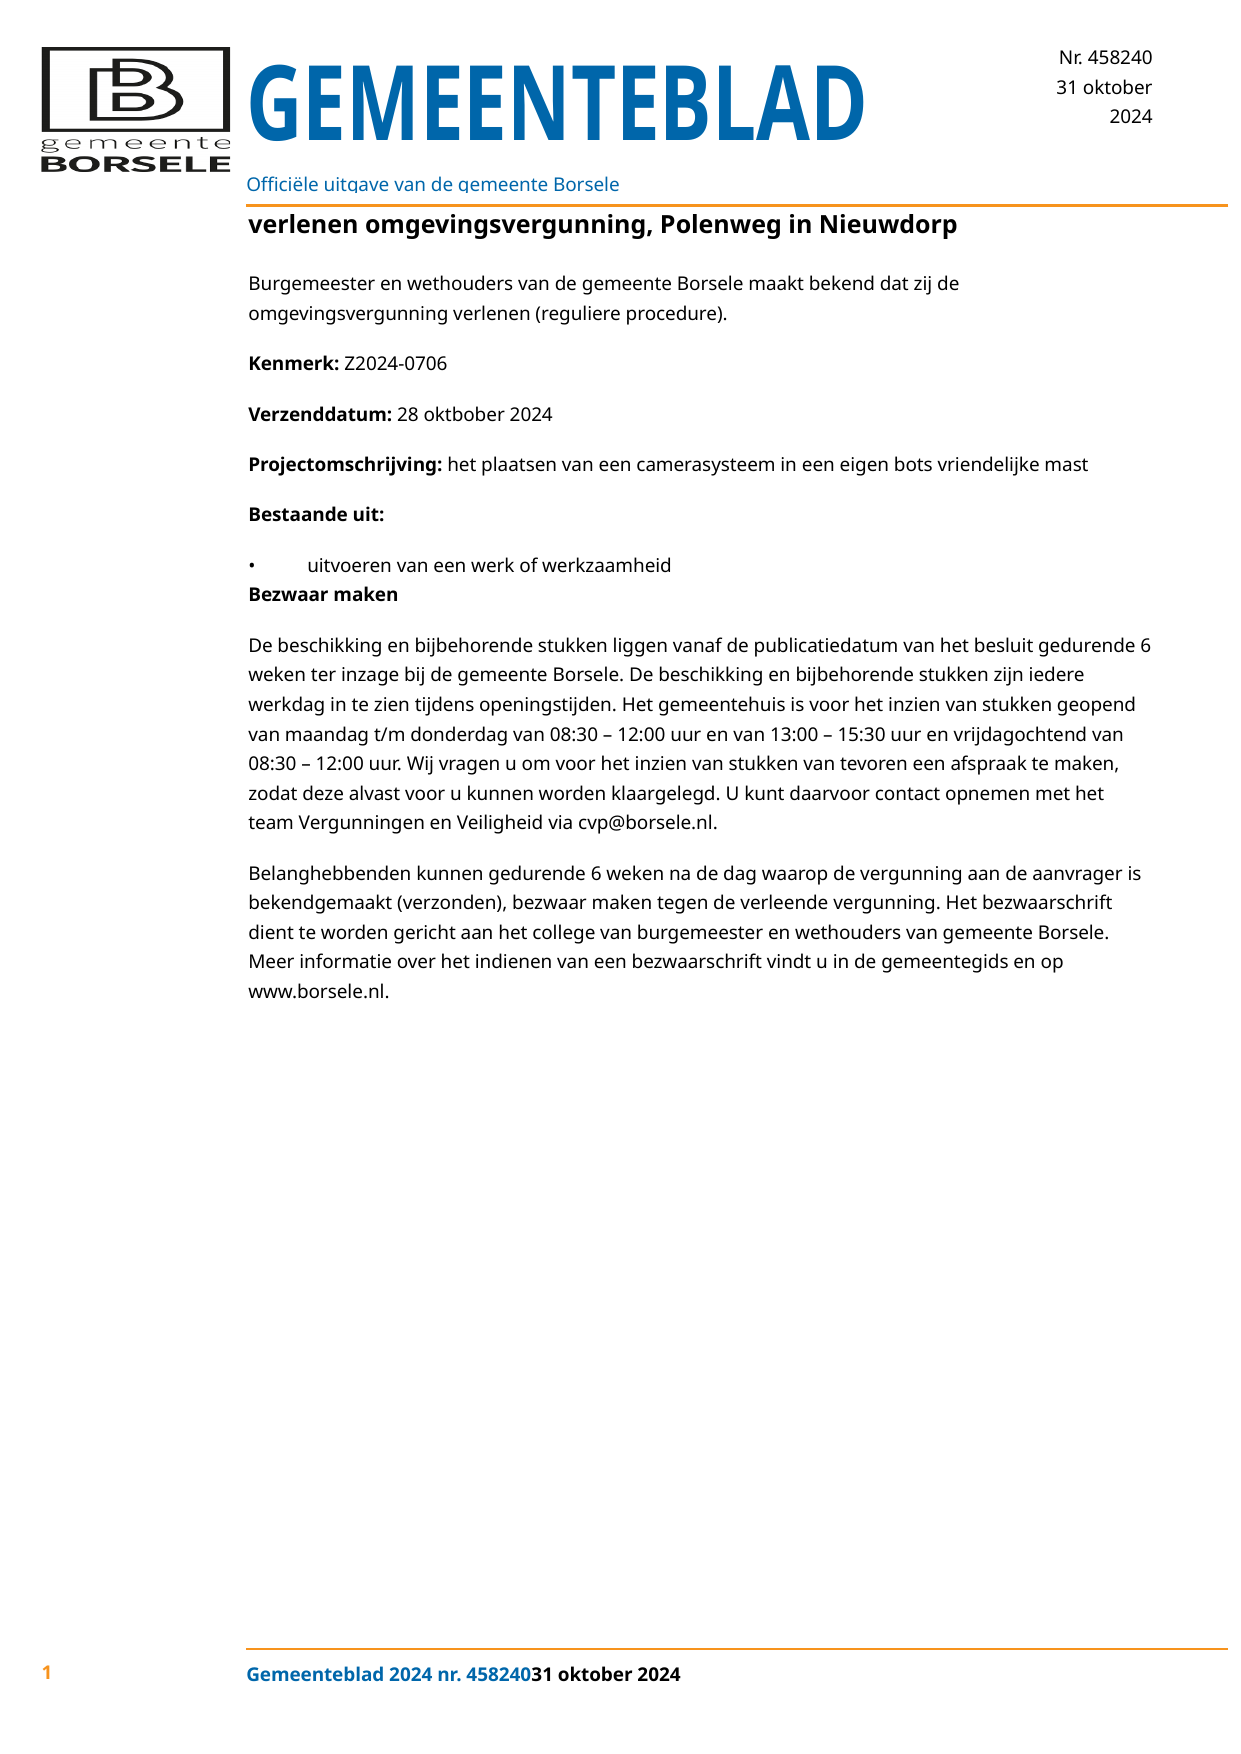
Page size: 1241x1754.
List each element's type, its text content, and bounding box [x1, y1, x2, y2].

text Belanghebbenden kunnen gedurende 6 weken na de dag waarop de vergunning aan de aanvrager is bekendgemaakt (verzonden), bezwaar maken tegen de verleende vergunning. Het bezwaarschrift dient te worden gericht aan het college van burgemeester en wethouders van gemeente Borsele. Meer informatie over het indienen van een bezwaarschrift vindt u in de gemeentegids en op www.borsele.nl. [248, 860, 1152, 1004]
text verlenen omgevingsvergunning, Polenweg in Nieuwdorp [248, 207, 1152, 241]
text Kenmerk: Z2024-0706 [248, 350, 1152, 376]
list uitvoeren van een werk of werkzaamheid [248, 552, 1152, 578]
text Bezwaar maken [248, 582, 1152, 607]
text De beschikking en bijbehorende stukken liggen vanaf de publicatiedatum van het besluit gedurende 6 weken ter inzage bij de gemeente Borsele. De beschikking en bijbehorende stukken zijn iedere werkdag in te zien tijdens openingstijden. Het gemeentehuis is voor het inzien van stukken geopend van maandag t/m donderdag van 08:30 – 12:00 uur en van 13:00 – 15:30 uur en vrijdagochtend van 08:30 – 12:00 uur. Wij vragen u om voor het inzien van stukken van tevoren een afspraak te maken, zodat deze alvast voor u kunnen worden klaargelegd. U kunt daarvoor contact opnemen met het team Vergunningen en Veiligheid via cvp@borsele.nl. [248, 632, 1152, 835]
text Bestaande uit: [248, 502, 1152, 527]
text Burgemeester en wethouders van de gemeente Borsele maakt bekend dat zij de omgevingsvergunning verlenen (reguliere procedure). [248, 270, 1152, 326]
picture [41, 47, 231, 172]
text Verzenddatum: 28 oktbober 2024 [248, 401, 1152, 426]
text Projectomschrijving: het plaatsen van een camerasysteem in een eigen bots vriendelijke mast [248, 451, 1152, 477]
